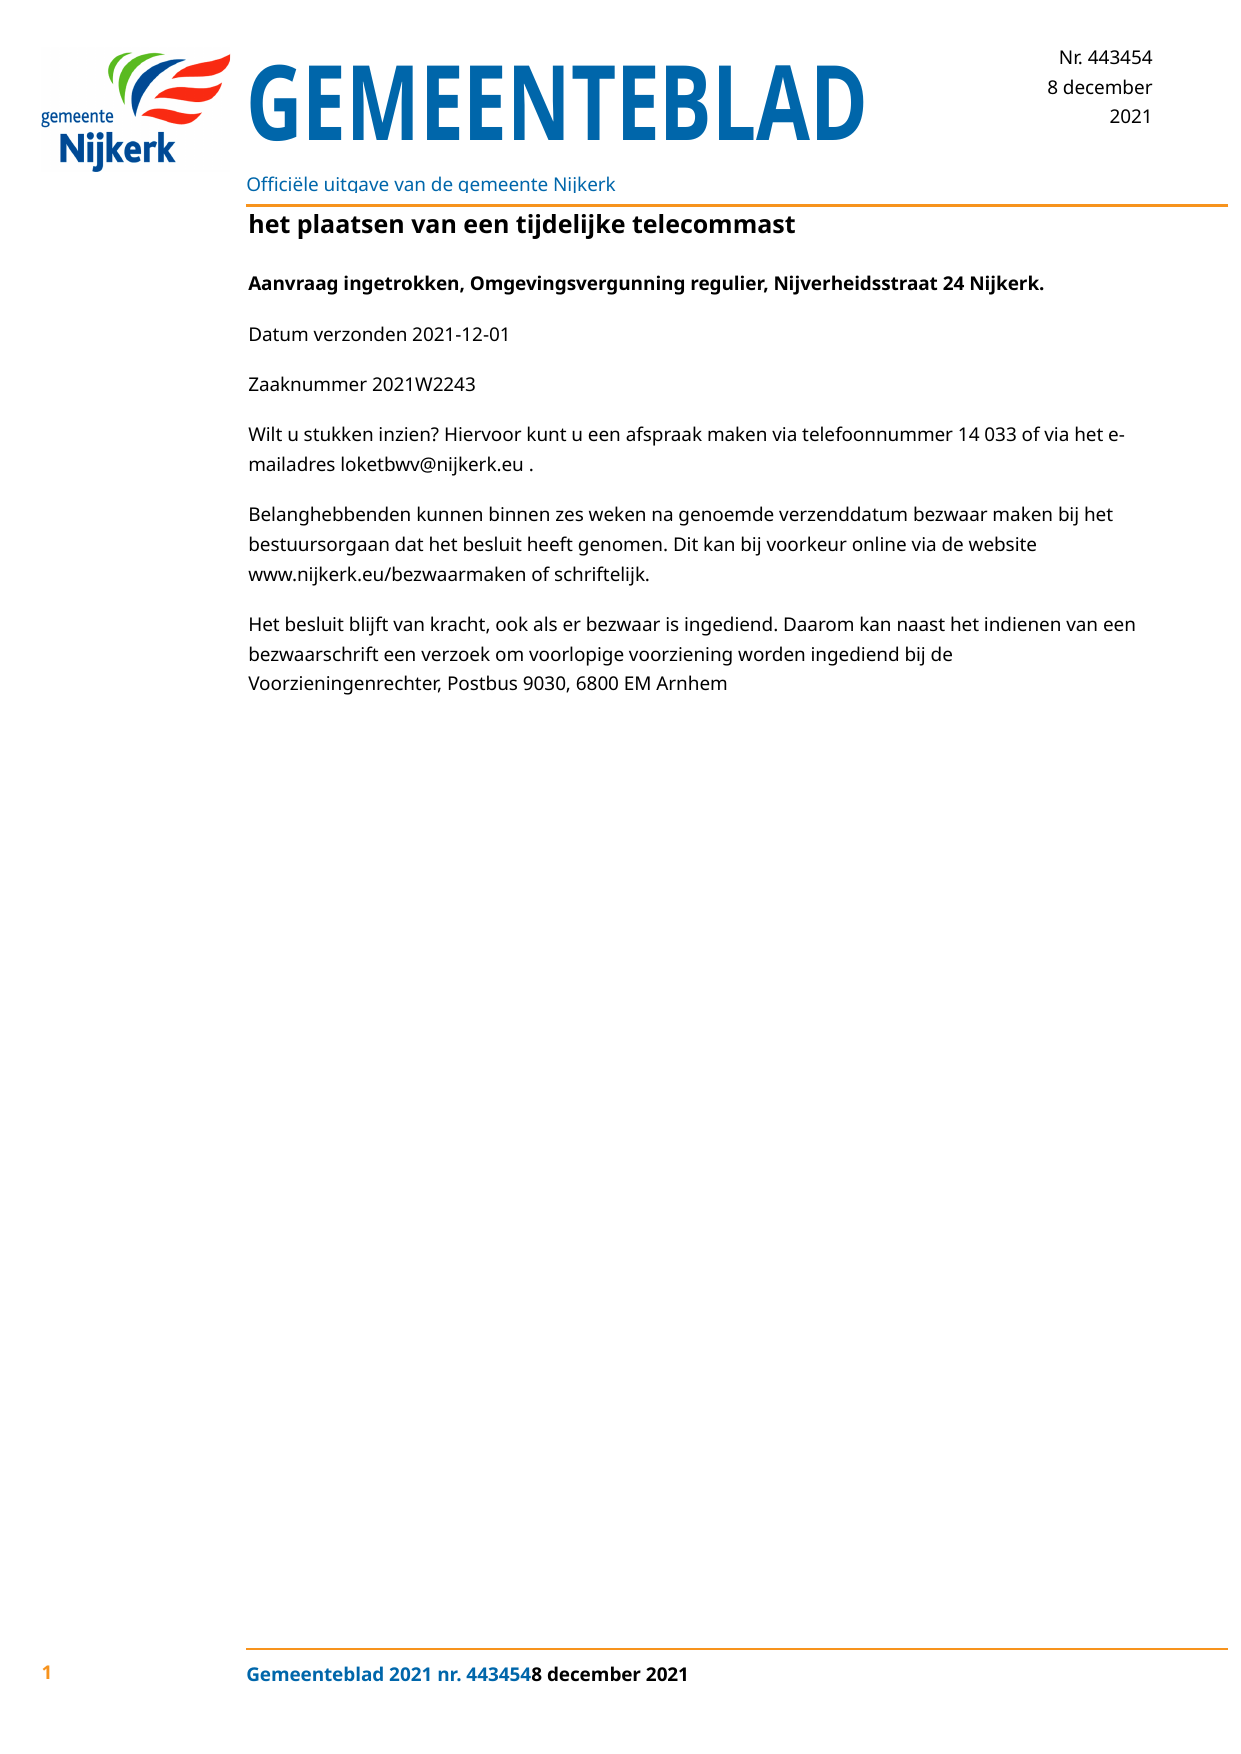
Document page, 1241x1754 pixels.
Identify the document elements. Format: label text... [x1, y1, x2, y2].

text Zaaknummer 2021W2243 [248, 371, 1152, 397]
text Het besluit blijft van kracht, ook als er bezwaar is ingediend. Daarom kan naast het indienen van een bezwaarschrift een verzoek om voorlopige voorziening worden ingediend bij de Voorzieningenrechter, Postbus 9030, 6800 EM Arnhem [248, 611, 1152, 696]
text Belanghebbenden kunnen binnen zes weken na genoemde verzenddatum bezwaar maken bij het bestuursorgaan dat het besluit heeft genomen. Dit kan bij voorkeur online via de website www.nijkerk.eu/bezwaarmaken of schriftelijk. [248, 502, 1152, 586]
text het plaatsen van een tijdelijke telecommast [248, 207, 1152, 241]
text Aanvraag ingetrokken, Omgevingsvergunning regulier, Nijverheidsstraat 24 Nijkerk. [248, 270, 1152, 296]
text Wilt u stukken inzien? Hiervoor kunt u een afspraak maken via telefoonnummer 14 033 of via het e-mailadres loketbwv@nijkerk.eu . [248, 422, 1152, 477]
text Datum verzonden 2021-12-01 [248, 321, 1152, 346]
picture [41, 47, 231, 172]
